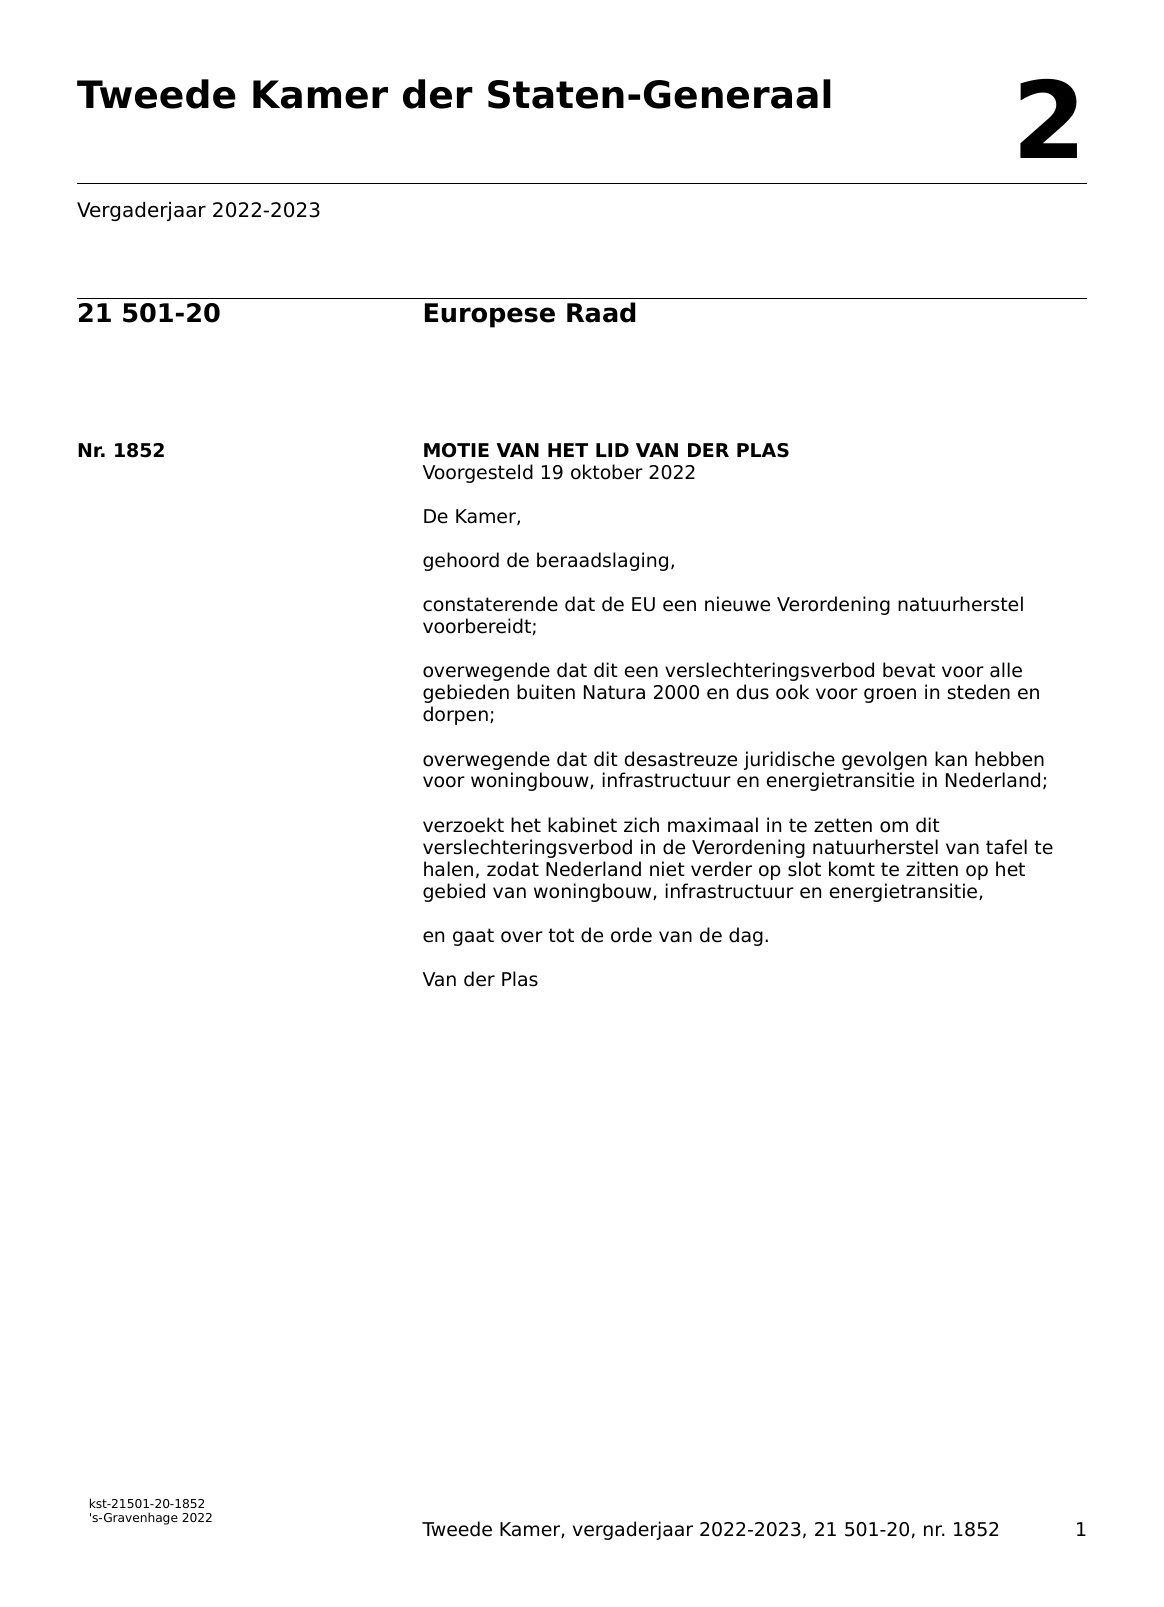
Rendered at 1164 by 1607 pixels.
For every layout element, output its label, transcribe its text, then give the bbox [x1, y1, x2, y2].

subtitle 21 501-20 Europese Raad [77, 299, 1087, 329]
table_cell Vergaderjaar 2022-2023 [77, 184, 1087, 298]
text Van der Plas [422, 969, 1087, 991]
table_header Tweede Kamer der Staten-Generaal [77, 59, 886, 183]
text constaterende dat de EU een nieuwe Verordening natuurherstel voorbereidt; [422, 594, 1087, 638]
subtitle Nr. 1852 MOTIE VAN HET LID VAN DER PLAS [77, 440, 1087, 462]
text overwegende dat dit desastreuze juridische gevolgen kan hebben voor woningbouw, infrastructuur en energietransitie in Nederland; [422, 748, 1087, 792]
text Voorgesteld 19 oktober 2022 [422, 462, 1087, 484]
text De Kamer, [422, 506, 1087, 528]
text verzoekt het kabinet zich maximaal in te zetten om dit verslechteringsverbod in de Verordening natuurherstel van tafel te halen, zodat Nederland niet verder op slot komt te zitten op het gebied van woningbouw, infrastructuur en energietransitie, [422, 814, 1087, 902]
text kst-21501-20-1852 [88, 1497, 323, 1511]
text gehoord de beraadslaging, [422, 550, 1087, 572]
text overwegende dat dit een verslechteringsverbod bevat voor alle gebieden buiten Natura 2000 en dus ook voor groen in steden en dorpen; [422, 660, 1087, 726]
text en gaat over tot de orde van de dag. [422, 925, 1087, 947]
table_header 2 [886, 59, 1087, 183]
text 's-Gravenhage 2022 [88, 1511, 323, 1525]
